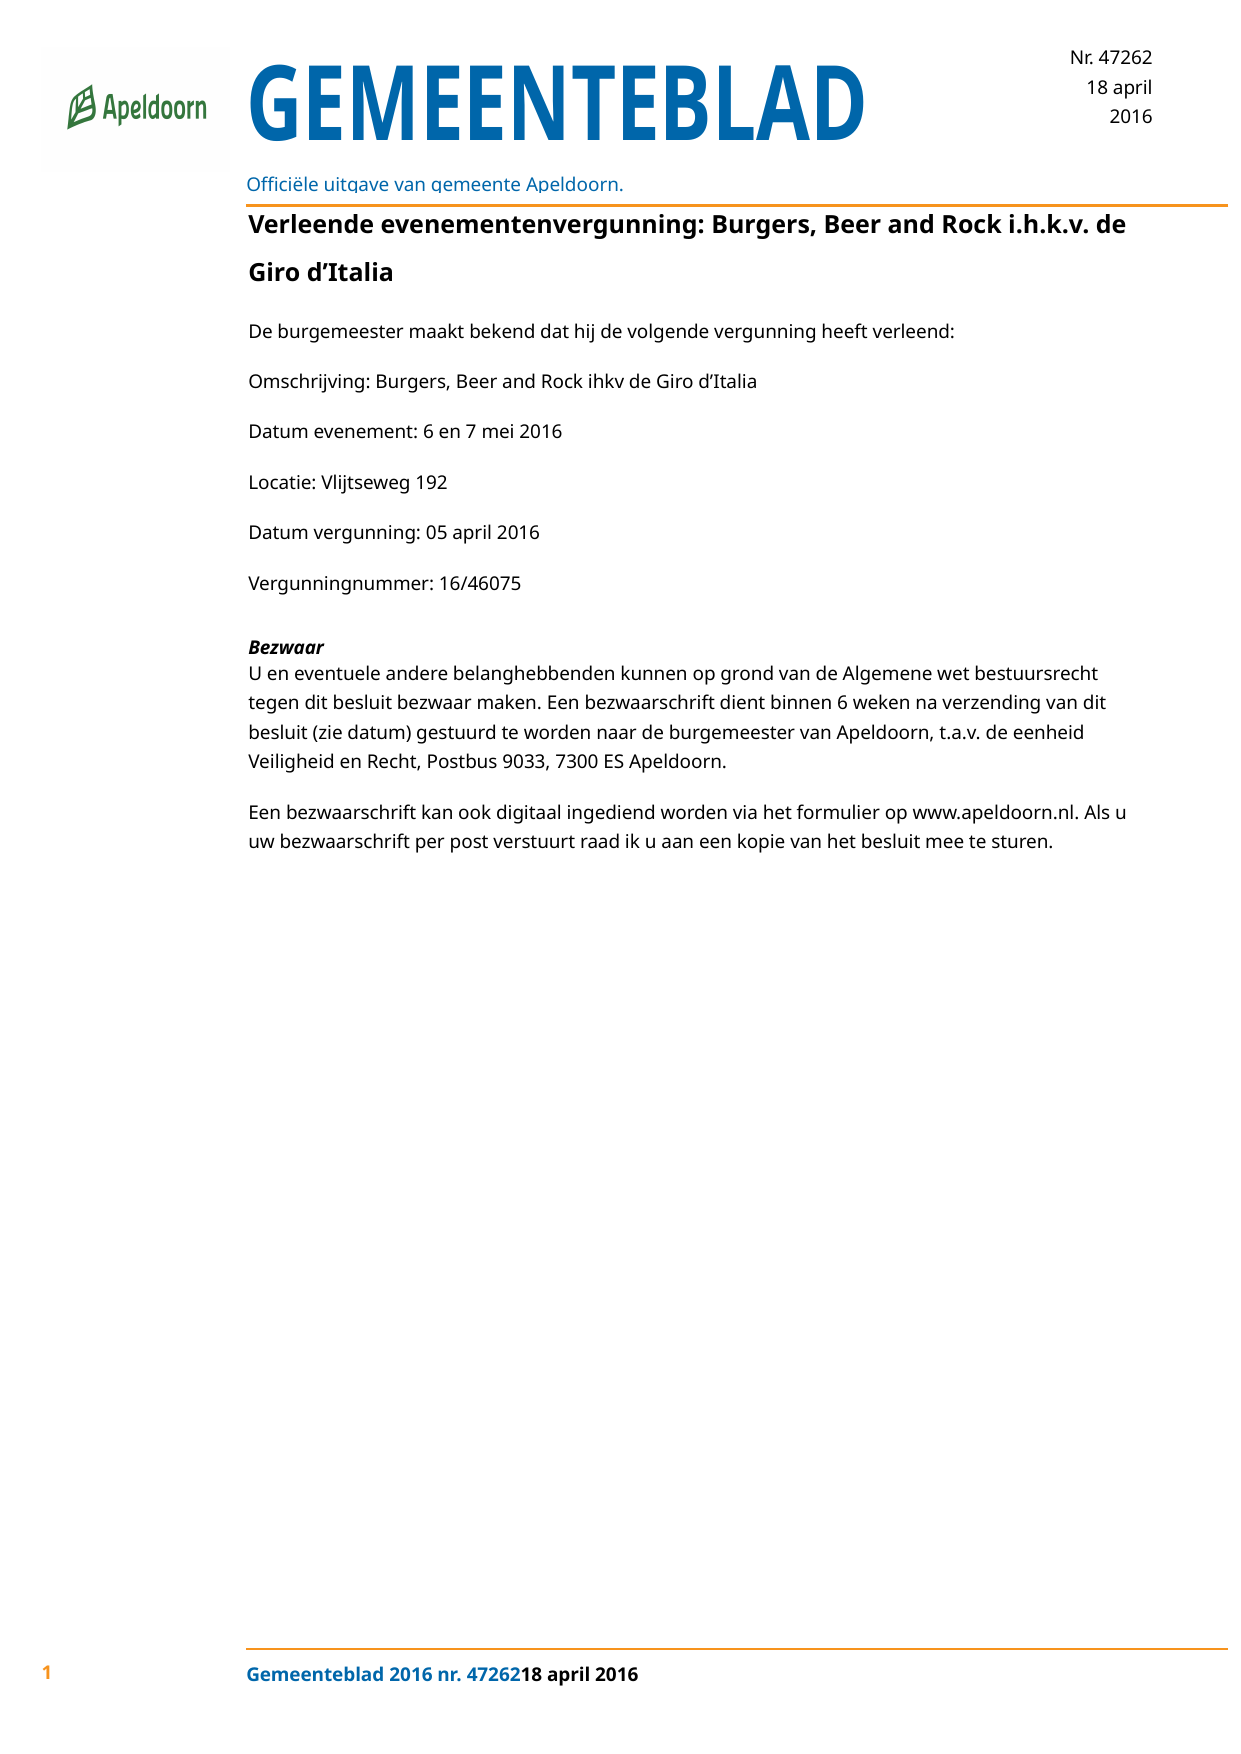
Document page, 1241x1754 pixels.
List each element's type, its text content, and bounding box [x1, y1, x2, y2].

text Locatie: Vlijtseweg 192 [248, 469, 1152, 495]
text U en eventuele andere belanghebbenden kunnen op grond van de Algemene wet bestuursrecht tegen dit besluit bezwaar maken. Een bezwaarschrift dient binnen 6 weken na verzending van dit besluit (zie datum) gestuurd te worden naar de burgemeester van Apeldoorn, t.a.v. de eenheid Veiligheid en Recht, Postbus 9033, 7300 ES Apeldoorn. [248, 660, 1152, 774]
text Datum vergunning: 05 april 2016 [248, 519, 1152, 545]
text Een bezwaarschrift kan ook digitaal ingediend worden via het formulier op www.apeldoorn.nl. Als u uw bezwaarschrift per post verstuurt raad ik u aan een kopie van het besluit mee te sturen. [248, 799, 1152, 854]
text Bezwaar [248, 634, 1152, 660]
text Vergunningnummer: 16/46075 [248, 570, 1152, 596]
text Datum evenement: 6 en 7 mei 2016 [248, 419, 1152, 444]
text Omschrijving: Burgers, Beer and Rock ihkv de Giro d’Italia [248, 368, 1152, 394]
picture [41, 47, 231, 172]
text Verleende evenementenvergunning: Burgers, Beer and Rock i.h.k.v. de Giro d’Italia [248, 207, 1152, 288]
text De burgemeester maakt bekend dat hij de volgende vergunning heeft verleend: [248, 318, 1152, 344]
